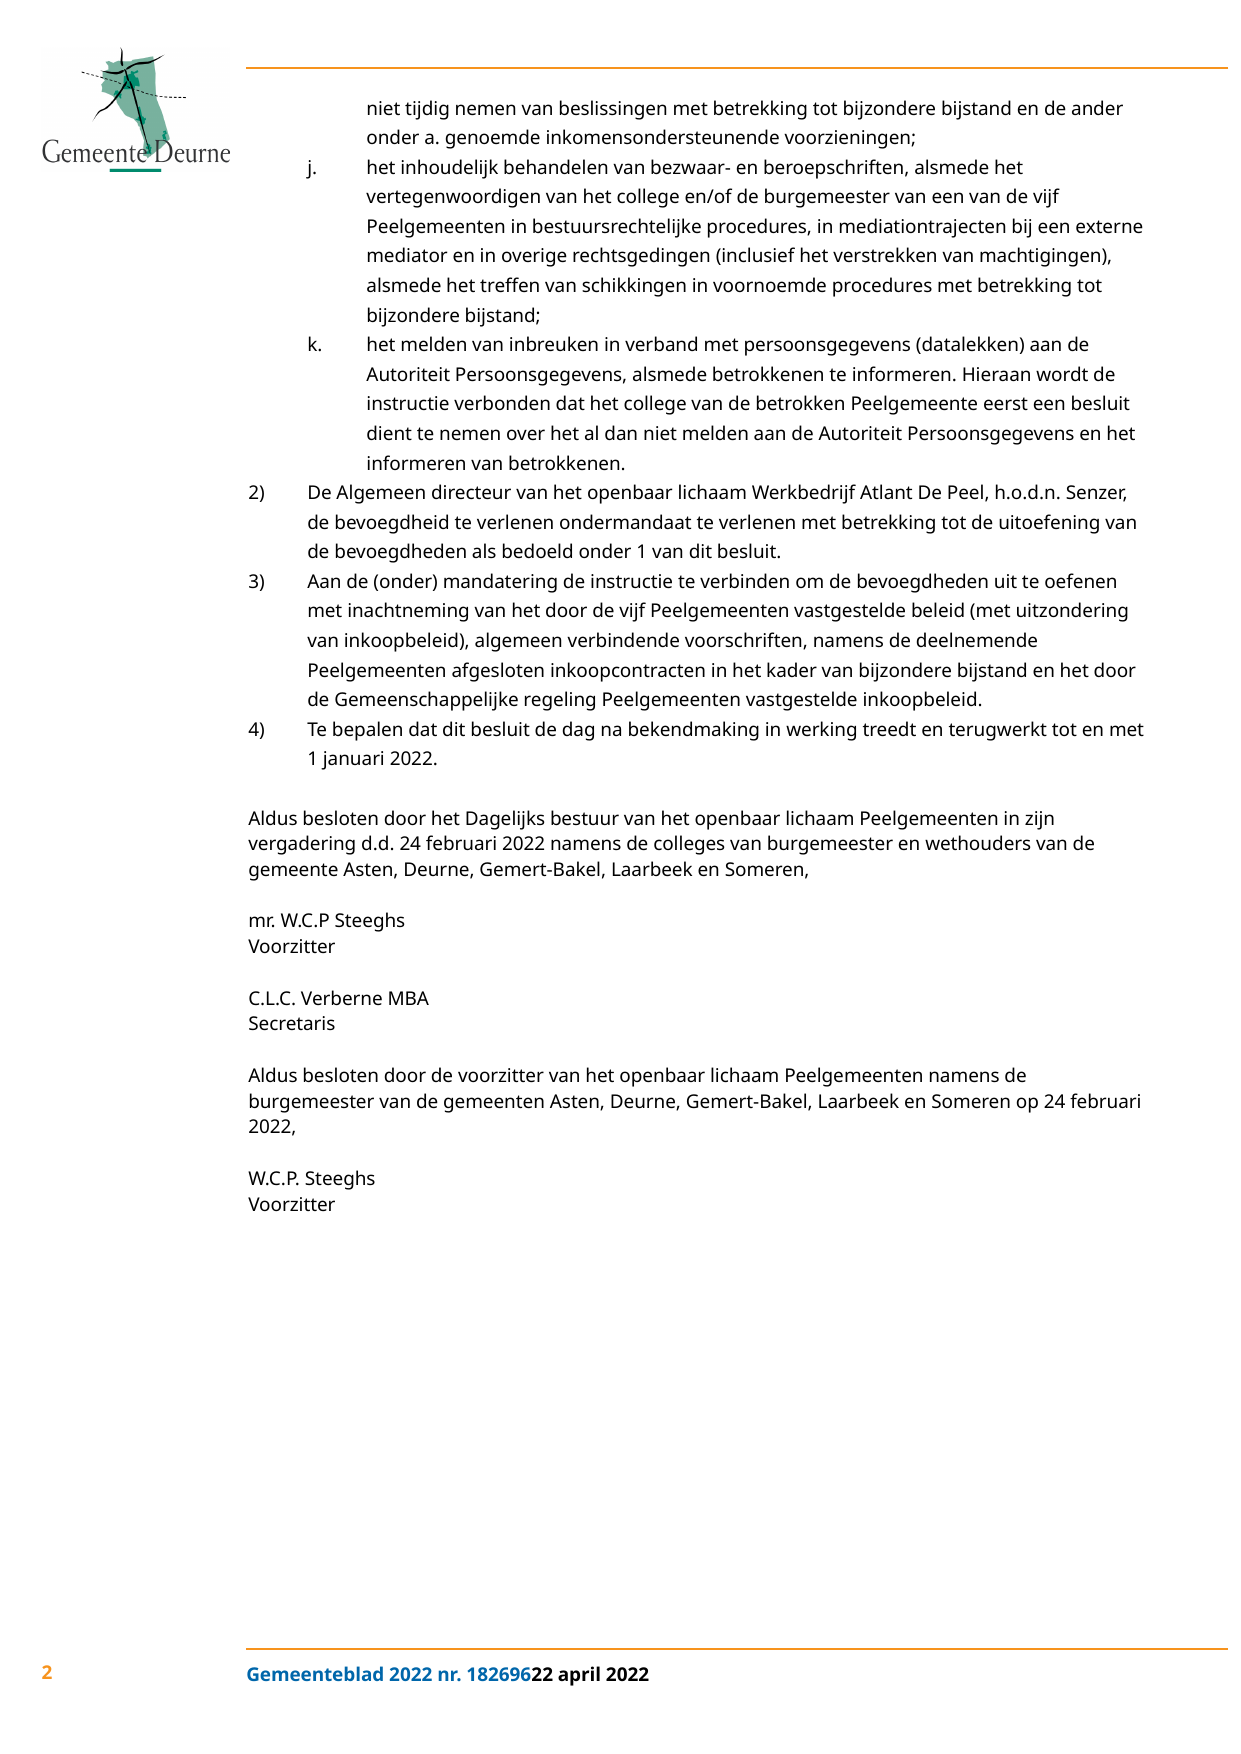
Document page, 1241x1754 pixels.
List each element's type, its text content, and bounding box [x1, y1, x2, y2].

text W.C.P. Steeghs [248, 1165, 1152, 1191]
list het inhoudelijk behandelen van bezwaar- en beroepschriften, alsmede het vertegenwoordigen van het college en/of de burgemeester van een van de vijf Peelgemeenten in bestuursrechtelijke procedures, in mediationtrajecten bij een externe mediator en in overige rechtsgedingen (inclusief het verstrekken van machtigingen), alsmede het treffen van schikkingen in voornoemde procedures met betrekking tot bijzondere bijstand; [307, 154, 1152, 328]
list Te bepalen dat dit besluit de dag na bekendmaking in werking treedt en terugwerkt tot en met 1 januari 2022. [248, 716, 1152, 771]
list Aan de (onder) mandatering de instructie te verbinden om de bevoegdheden uit te oefenen met inachtneming van het door de vijf Peelgemeenten vastgestelde beleid (met uitzondering van inkoopbeleid), algemeen verbindende voorschriften, namens de deelnemende Peelgemeenten afgesloten inkoopcontracten in het kader van bijzondere bijstand en het door de Gemeenschappelijke regeling Peelgemeenten vastgestelde inkoopbeleid. [248, 568, 1152, 712]
text Secretaris [248, 1011, 1152, 1036]
text Aldus besloten door het Dagelijks bestuur van het openbaar lichaam Peelgemeenten in zijn vergadering d.d. 24 februari 2022 namens de colleges van burgemeester en wethouders van de gemeente Asten, Deurne, Gemert-Bakel, Laarbeek en Someren, [248, 805, 1152, 882]
list niet tijdig nemen van beslissingen met betrekking tot bijzondere bijstand en de ander onder a. genoemde inkomensondersteunende voorzieningen; [307, 95, 1152, 150]
text Voorzitter [248, 1191, 1152, 1216]
text Aldus besloten door de voorzitter van het openbaar lichaam Peelgemeenten namens de burgemeester van de gemeenten Asten, Deurne, Gemert-Bakel, Laarbeek en Someren op 24 februari 2022, [248, 1062, 1152, 1139]
list het melden van inbreuken in verband met persoonsgegevens (datalekken) aan de Autoriteit Persoonsgegevens, alsmede betrokkenen te informeren. Hieraan wordt de instructie verbonden dat het college van de betrokken Peelgemeente eerst een besluit dient te nemen over het al dan niet melden aan de Autoriteit Persoonsgegevens en het informeren van betrokkenen. [307, 331, 1152, 476]
text mr. W.C.P Steeghs [248, 908, 1152, 933]
text C.L.C. Verberne MBA [248, 985, 1152, 1011]
picture [41, 47, 231, 172]
text Voorzitter [248, 933, 1152, 959]
list De Algemeen directeur van het openbaar lichaam Werkbedrijf Atlant De Peel, h.o.d.n. Senzer, de bevoegdheid te verlenen ondermandaat te verlenen met betrekking tot de uitoefening van de bevoegdheden als bedoeld onder 1 van dit besluit. [248, 479, 1152, 564]
